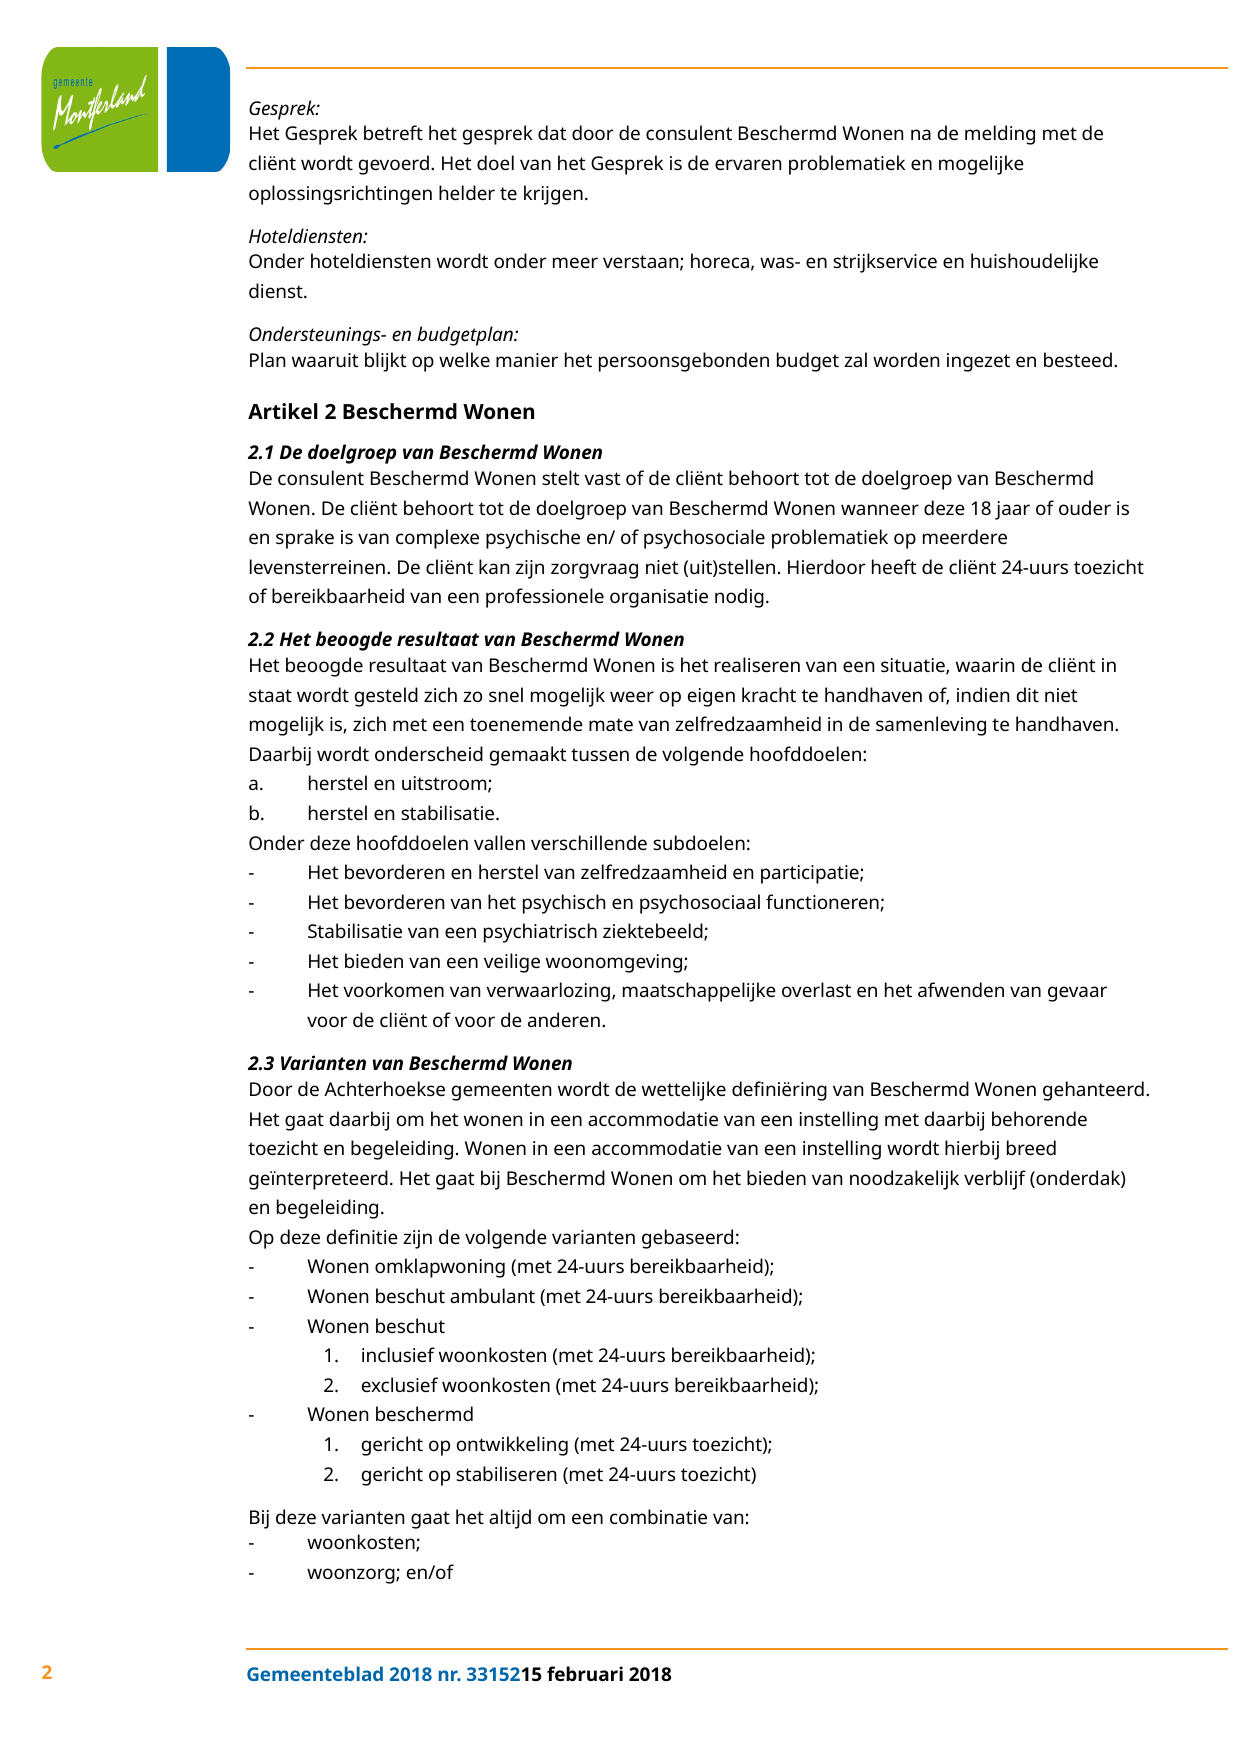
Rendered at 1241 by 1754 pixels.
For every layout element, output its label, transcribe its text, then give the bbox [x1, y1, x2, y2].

list inclusief woonkosten (met 24-uurs bereikbaarheid); [323, 1342, 1152, 1368]
text 2.1 De doelgroep van Beschermd Wonen [248, 439, 1152, 465]
list Het bevorderen en herstel van zelfredzaamheid en participatie; [248, 859, 1152, 885]
picture [41, 47, 231, 172]
list herstel en stabilisatie. [248, 800, 1152, 826]
text Het beoogde resultaat van Beschermd Wonen is het realiseren van een situatie, waarin de cliënt in staat wordt gesteld zich zo snel mogelijk weer op eigen kracht te handhaven of, indien dit niet mogelijk is, zich met een toenemende mate van zelfredzaamheid in de samenleving te handhaven. Daarbij wordt onderscheid gemaakt tussen de volgende hoofddoelen: [248, 652, 1152, 767]
text Hoteldiensten: [248, 223, 1152, 248]
list woonkosten; [248, 1529, 1152, 1555]
text Bij deze varianten gaat het altijd om een combinatie van: [248, 1504, 1152, 1529]
list Wonen beschut ambulant (met 24-uurs bereikbaarheid); [248, 1283, 1152, 1309]
list woonzorg; en/of [248, 1559, 1152, 1585]
list gericht op stabiliseren (met 24-uurs toezicht) [323, 1461, 1152, 1486]
list Wonen beschut [248, 1313, 1152, 1338]
list Wonen omklapwoning (met 24-uurs bereikbaarheid); [248, 1254, 1152, 1279]
list herstel en uitstroom; [248, 771, 1152, 796]
list Het bevorderen van het psychisch en psychosociaal functioneren; [248, 889, 1152, 915]
text Onder deze hoofddoelen vallen verschillende subdoelen: [248, 830, 1152, 856]
list exclusief woonkosten (met 24-uurs bereikbaarheid); [323, 1372, 1152, 1398]
list Wonen beschermd [248, 1402, 1152, 1427]
list Het voorkomen van verwaarlozing, maatschappelijke overlast en het afwenden van gevaar voor de cliënt of voor de anderen. [248, 978, 1152, 1033]
text Onder hoteldiensten wordt onder meer verstaan; horeca, was- en strijkservice en huishoudelijke dienst. [248, 248, 1152, 304]
text Gesprek: [248, 95, 1152, 121]
text 2.2 Het beoogde resultaat van Beschermd Wonen [248, 627, 1152, 652]
list gericht op ontwikkeling (met 24-uurs toezicht); [323, 1431, 1152, 1457]
text Plan waaruit blijkt op welke manier het persoonsgebonden budget zal worden ingezet en besteed. [248, 347, 1152, 373]
text De consulent Beschermd Wonen stelt vast of de cliënt behoort tot de doelgroep van Beschermd Wonen. De cliënt behoort tot de doelgroep van Beschermd Wonen wanneer deze 18 jaar of ouder is en sprake is van complexe psychische en/ of psychosociale problematiek op meerdere levensterreinen. De cliënt kan zijn zorgvraag niet (uit)stellen. Hierdoor heeft de cliënt 24-uurs toezicht of bereikbaarheid van een professionele organisatie nodig. [248, 465, 1152, 609]
list Het bieden van een veilige woonomgeving; [248, 948, 1152, 974]
text 2.3 Varianten van Beschermd Wonen [248, 1050, 1152, 1076]
text Het Gesprek betreft het gesprek dat door de consulent Beschermd Wonen na de melding met de cliënt wordt gevoerd. Het doel van het Gesprek is de ervaren problematiek en mogelijke oplossingsrichtingen helder te krijgen. [248, 121, 1152, 205]
text Op deze definitie zijn de volgende varianten gebaseerd: [248, 1224, 1152, 1250]
text Ondersteunings- en budgetplan: [248, 321, 1152, 347]
list Stabilisatie van een psychiatrisch ziektebeeld; [248, 918, 1152, 944]
text Artikel 2 Beschermd Wonen [248, 397, 1152, 426]
text Door de Achterhoekse gemeenten wordt de wettelijke definiëring van Beschermd Wonen gehanteerd. Het gaat daarbij om het wonen in een accommodatie van een instelling met daarbij behorende toezicht en begeleiding. Wonen in een accommodatie van een instelling wordt hierbij breed geïnterpreteerd. Het gaat bij Beschermd Wonen om het bieden van noodzakelijk verblijf (onderdak) en begeleiding. [248, 1076, 1152, 1220]
